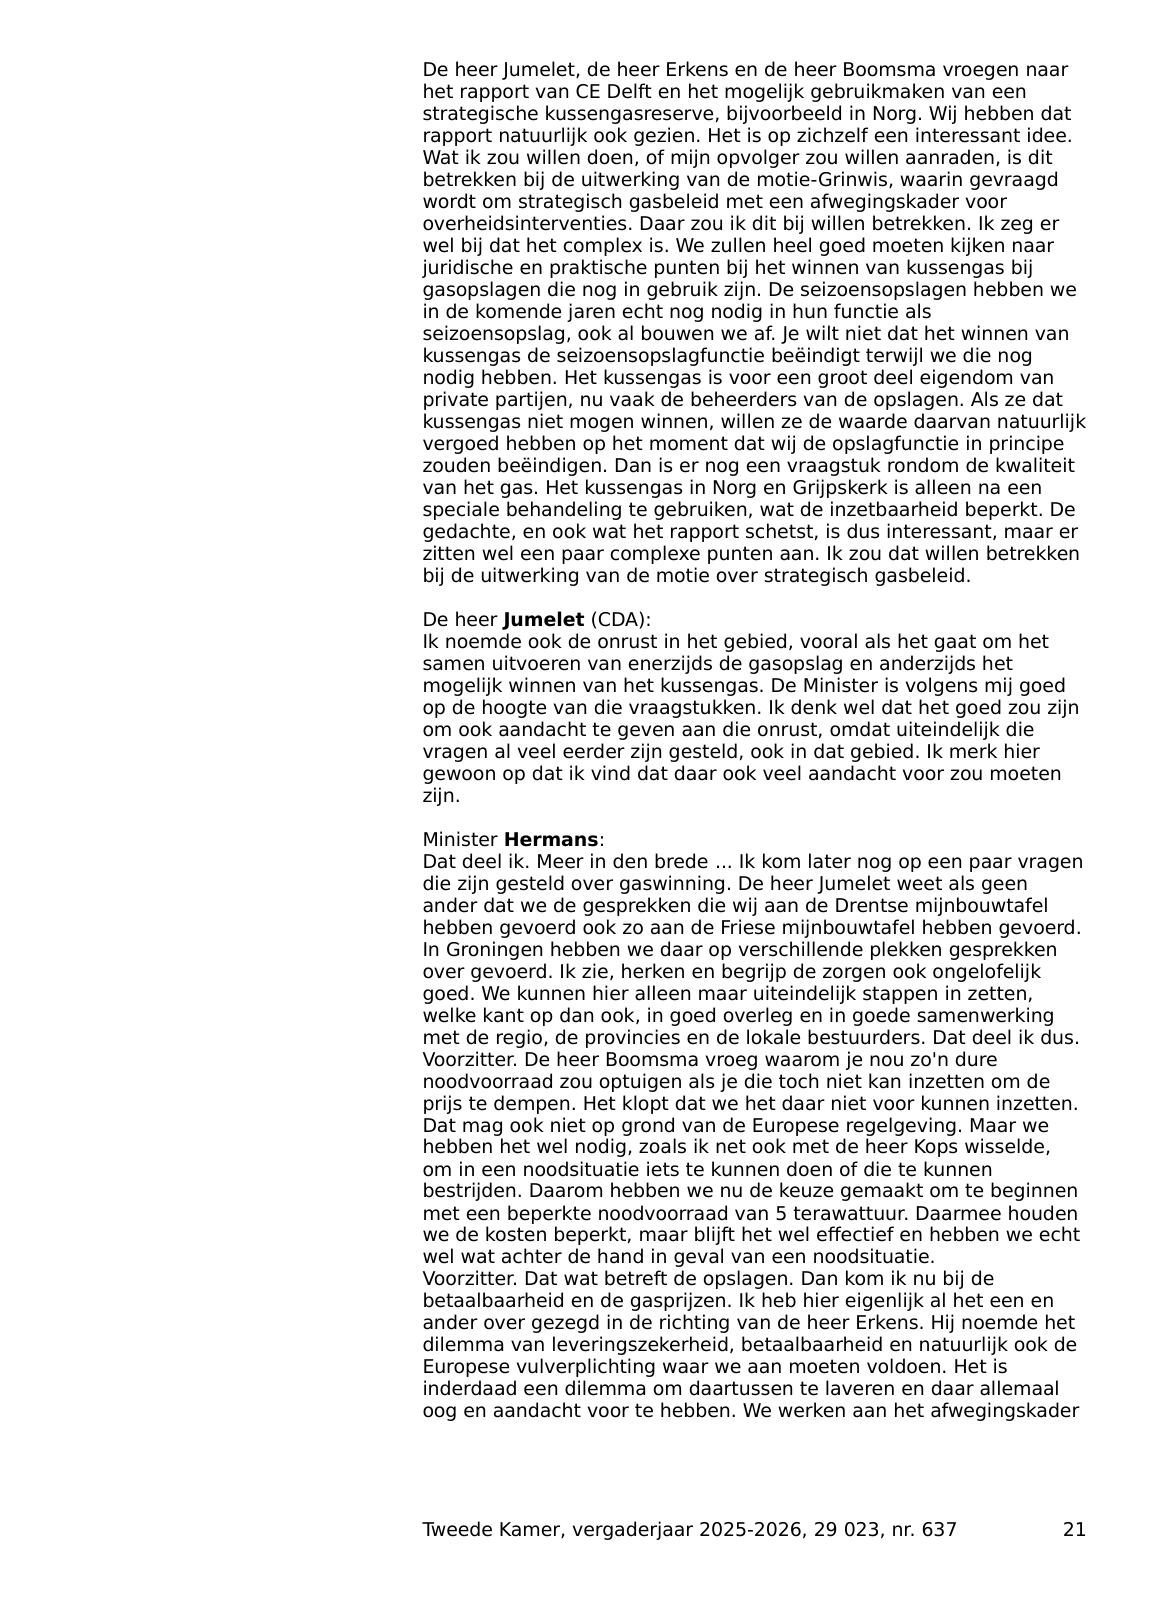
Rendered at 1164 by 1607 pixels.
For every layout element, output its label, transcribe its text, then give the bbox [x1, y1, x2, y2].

text De heer Jumelet (CDA): [422, 609, 1087, 631]
text Minister Hermans: [422, 829, 1087, 851]
text De heer Jumelet, de heer Erkens en de heer Boomsma vroegen naar het rapport van CE Delft en het mogelijk gebruikmaken van een strategische kussengasreserve, bijvoorbeeld in Norg. Wij hebben dat rapport natuurlijk ook gezien. Het is op zichzelf een interessant idee. Wat ik zou willen doen, of mijn opvolger zou willen aanraden, is dit betrekken bij de uitwerking van de motie-Grinwis, waarin gevraagd wordt om strategisch gasbeleid met een afwegingskader voor overheidsinterventies. Daar zou ik dit bij willen betrekken. Ik zeg er wel bij dat het complex is. We zullen heel goed moeten kijken naar juridische en praktische punten bij het winnen van kussengas bij gasopslagen die nog in gebruik zijn. De seizoensopslagen hebben we in de komende jaren echt nog nodig in hun functie als seizoensopslag, ook al bouwen we af. Je wilt niet dat het winnen van kussengas de seizoensopslagfunctie beëindigt terwijl we die nog nodig hebben. Het kussengas is voor een groot deel eigendom van private partijen, nu vaak de beheerders van de opslagen. Als ze dat kussengas niet mogen winnen, willen ze de waarde daarvan natuurlijk vergoed hebben op het moment dat wij de opslagfunctie in principe zouden beëindigen. Dan is er nog een vraagstuk rondom de kwaliteit van het gas. Het kussengas in Norg en Grijpskerk is alleen na een speciale behandeling te gebruiken, wat de inzetbaarheid beperkt. De gedachte, en ook wat het rapport schetst, is dus interessant, maar er zitten wel een paar complexe punten aan. Ik zou dat willen betrekken bij de uitwerking van de motie over strategisch gasbeleid. [422, 59, 1087, 587]
text Dat deel ik. Meer in den brede ... Ik kom later nog op een paar vragen die zijn gesteld over gaswinning. De heer Jumelet weet als geen ander dat we de gesprekken die wij aan de Drentse mijnbouwtafel hebben gevoerd ook zo aan de Friese mijnbouwtafel hebben gevoerd. In Groningen hebben we daar op verschillende plekken gesprekken over gevoerd. Ik zie, herken en begrijp de zorgen ook ongelofelijk goed. We kunnen hier alleen maar uiteindelijk stappen in zetten, welke kant op dan ook, in goed overleg en in goede samenwerking met de regio, de provincies en de lokale bestuurders. Dat deel ik dus. [422, 851, 1087, 1048]
text Voorzitter. De heer Boomsma vroeg waarom je nou zo'n dure noodvoorraad zou optuigen als je die toch niet kan inzetten om de prijs te dempen. Het klopt dat we het daar niet voor kunnen inzetten. Dat mag ook niet op grond van de Europese regelgeving. Maar we hebben het wel nodig, zoals ik net ook met de heer Kops wisselde, om in een noodsituatie iets te kunnen doen of die te kunnen bestrijden. Daarom hebben we nu de keuze gemaakt om te beginnen met een beperkte noodvoorraad van 5 terawattuur. Daarmee houden we de kosten beperkt, maar blijft het wel effectief en hebben we echt wel wat achter de hand in geval van een noodsituatie. [422, 1048, 1087, 1268]
text Voorzitter. Dat wat betreft de opslagen. Dan kom ik nu bij de betaalbaarheid en de gasprijzen. Ik heb hier eigenlijk al het een en ander over gezegd in de richting van de heer Erkens. Hij noemde het dilemma van leveringszekerheid, betaalbaarheid en natuurlijk ook de Europese vulverplichting waar we aan moeten voldoen. Het is inderdaad een dilemma om daartussen te laveren en daar allemaal oog en aandacht voor te hebben. We werken aan het afwegingskader [422, 1268, 1087, 1422]
text Ik noemde ook de onrust in het gebied, vooral als het gaat om het samen uitvoeren van enerzijds de gasopslag en anderzijds het mogelijk winnen van het kussengas. De Minister is volgens mij goed op de hoogte van die vraagstukken. Ik denk wel dat het goed zou zijn om ook aandacht te geven aan die onrust, omdat uiteindelijk die vragen al veel eerder zijn gesteld, ook in dat gebied. Ik merk hier gewoon op dat ik vind dat daar ook veel aandacht voor zou moeten zijn. [422, 631, 1087, 807]
